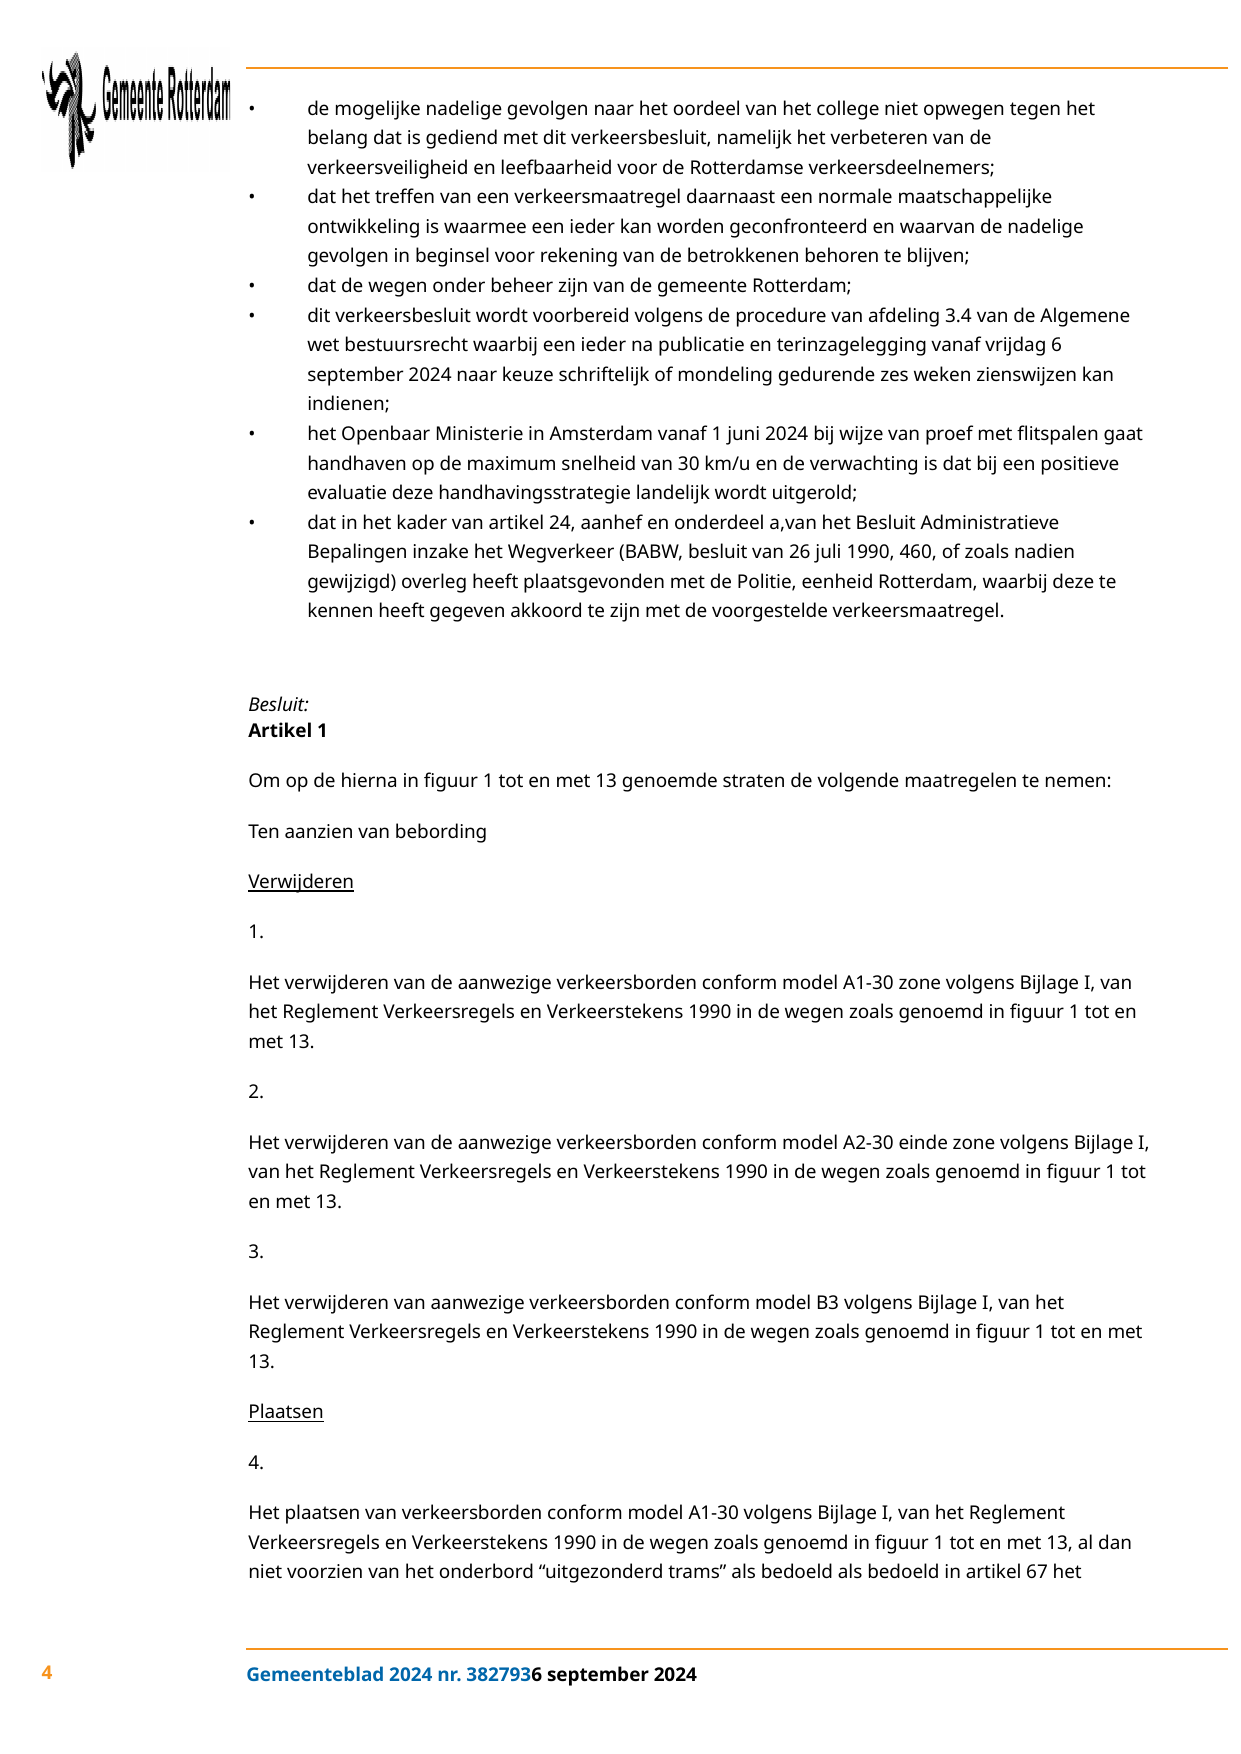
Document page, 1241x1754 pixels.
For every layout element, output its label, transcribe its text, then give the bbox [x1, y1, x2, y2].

list het Openbaar Ministerie in Amsterdam vanaf 1 juni 2024 bij wijze van proef met flitspalen gaat handhaven op de maximum snelheid van 30 km/u en de verwachting is dat bij een positieve evaluatie deze handhavingsstrategie landelijk wordt uitgerold; [248, 420, 1152, 505]
text Artikel 1 [248, 717, 1152, 743]
text 2. [248, 1079, 1152, 1104]
text Om op de hierna in figuur 1 tot en met 13 genoemde straten de volgende maatregelen te nemen: [248, 767, 1152, 793]
list dat de wegen onder beheer zijn van de gemeente Rotterdam; [248, 272, 1152, 298]
picture [41, 47, 231, 172]
text Het plaatsen van verkeersborden conform model A1-30 volgens Bijlage I, van het Reglement Verkeersregels en Verkeerstekens 1990 in de wegen zoals genoemd in figuur 1 tot en met 13, al dan niet voorzien van het onderbord “uitgezonderd trams” als bedoeld als bedoeld in artikel 67 het [248, 1499, 1152, 1584]
text Het verwijderen van aanwezige verkeersborden conform model B3 volgens Bijlage I, van het Reglement Verkeersregels en Verkeerstekens 1990 in de wegen zoals genoemd in figuur 1 tot en met 13. [248, 1289, 1152, 1374]
text Ten aanzien van bebording [248, 818, 1152, 843]
list de mogelijke nadelige gevolgen naar het oordeel van het college niet opwegen tegen het belang dat is gediend met dit verkeersbesluit, namelijk het verbeteren van de verkeersveiligheid en leefbaarheid voor de Rotterdamse verkeersdeelnemers; [248, 95, 1152, 180]
text Het verwijderen van de aanwezige verkeersborden conform model A2-30 einde zone volgens Bijlage I, van het Reglement Verkeersregels en Verkeerstekens 1990 in de wegen zoals genoemd in figuur 1 tot en met 13. [248, 1129, 1152, 1214]
text 3. [248, 1239, 1152, 1264]
text Plaatsen [248, 1399, 1152, 1424]
text Besluit: [248, 691, 1152, 717]
text Verwijderen [248, 868, 1152, 894]
list dat in het kader van artikel 24, aanhef en onderdeel a,van het Besluit Administratieve Bepalingen inzake het Wegverkeer (BABW, besluit van 26 juli 1990, 460, of zoals nadien gewijzigd) overleg heeft plaatsgevonden met de Politie, eenheid Rotterdam, waarbij deze te kennen heeft gegeven akkoord te zijn met de voorgestelde verkeersmaatregel. [248, 509, 1152, 623]
text 4. [248, 1449, 1152, 1475]
text Het verwijderen van de aanwezige verkeersborden conform model A1-30 zone volgens Bijlage I, van het Reglement Verkeersregels en Verkeerstekens 1990 in de wegen zoals genoemd in figuur 1 tot en met 13. [248, 969, 1152, 1054]
text 1. [248, 919, 1152, 944]
list dat het treffen van een verkeersmaatregel daarnaast een normale maatschappelijke ontwikkeling is waarmee een ieder kan worden geconfronteerd en waarvan de nadelige gevolgen in beginsel voor rekening van de betrokkenen behoren te blijven; [248, 183, 1152, 268]
list dit verkeersbesluit wordt voorbereid volgens de procedure van afdeling 3.4 van de Algemene wet bestuursrecht waarbij een ieder na publicatie en terinzagelegging vanaf vrijdag 6 september 2024 naar keuze schriftelijk of mondeling gedurende zes weken zienswijzen kan indienen; [248, 302, 1152, 416]
